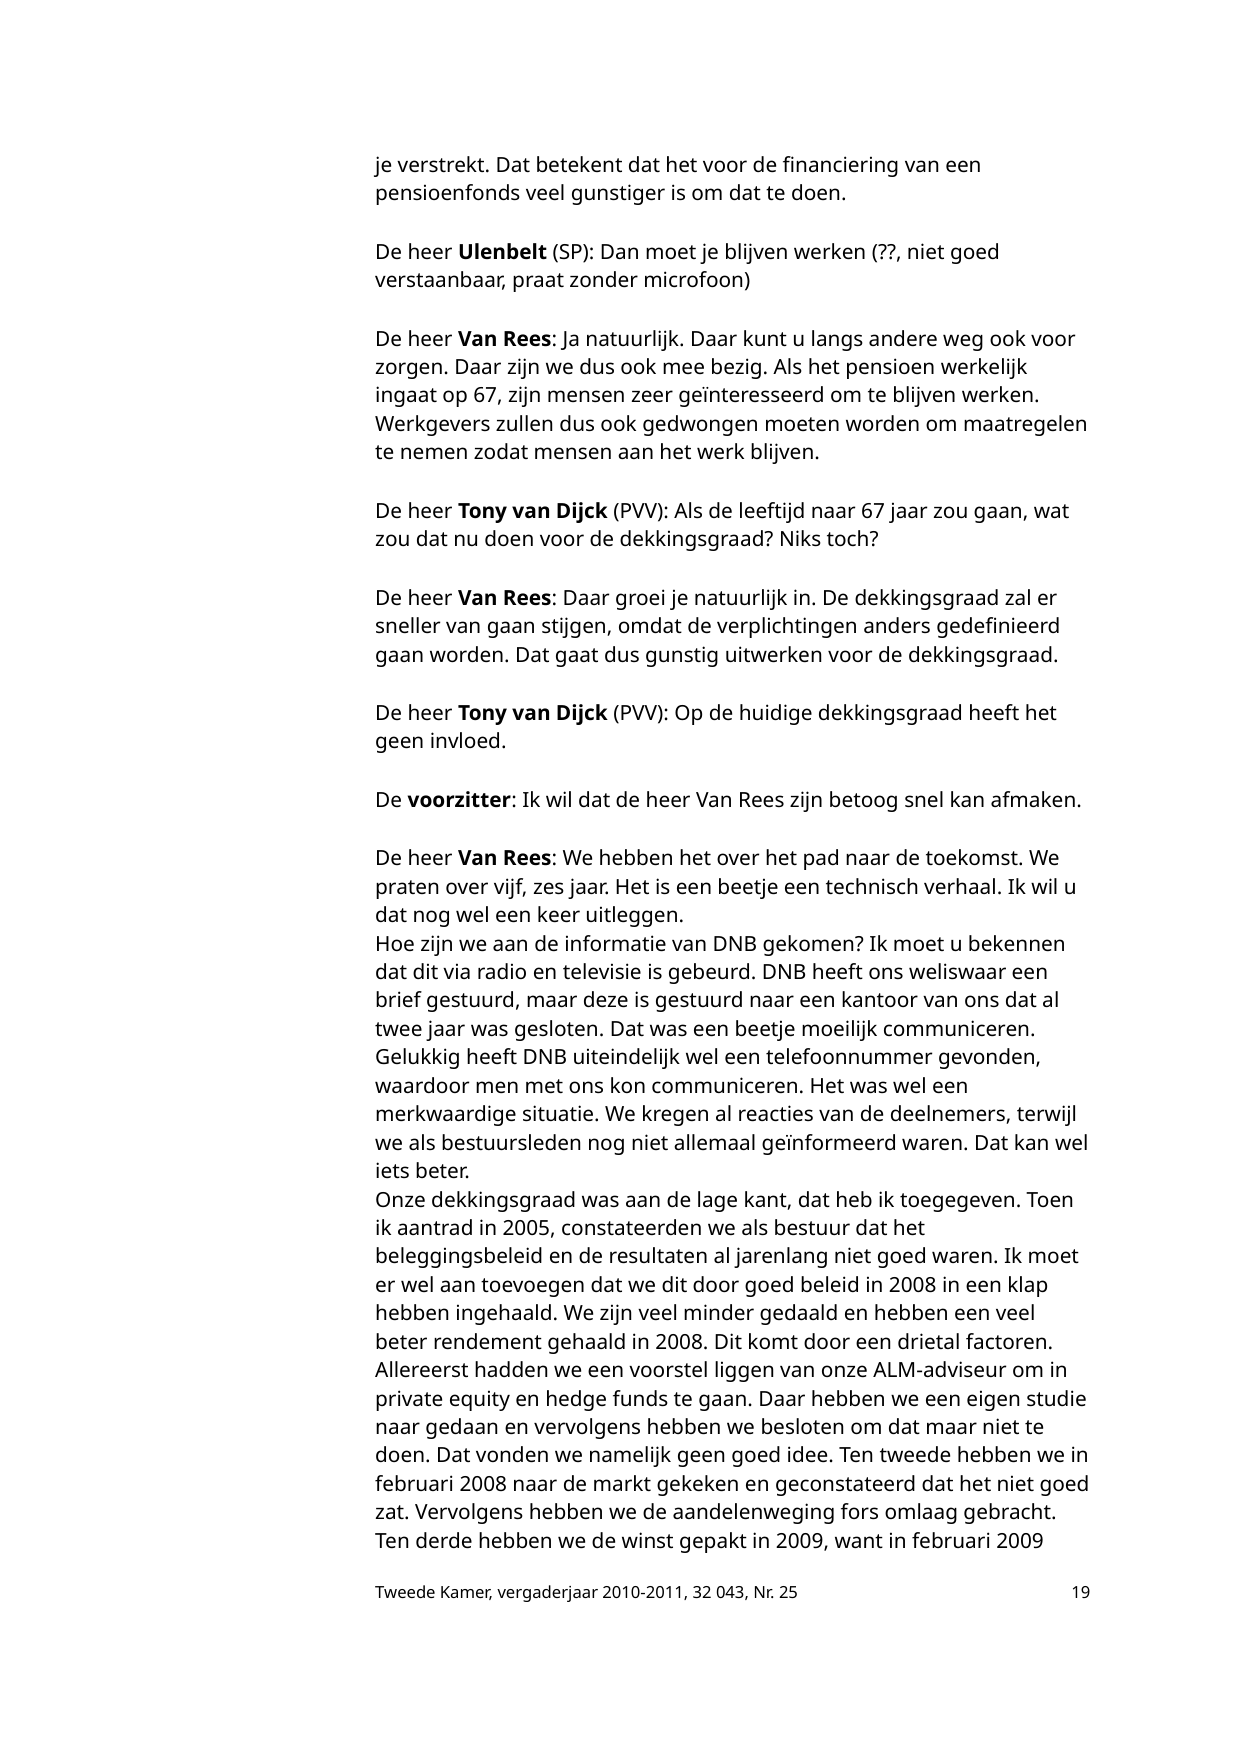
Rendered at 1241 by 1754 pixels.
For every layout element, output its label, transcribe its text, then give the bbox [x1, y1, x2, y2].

text je verstrekt. Dat betekent dat het voor de financiering van een pensioenfonds veel gunstiger is om dat te doen. [375, 150, 1090, 207]
text De heer Tony van Dijck (PVV): Als de leeftijd naar 67 jaar zou gaan, wat zou dat nu doen voor de dekkingsgraad? Niks toch? [375, 496, 1090, 553]
text Hoe zijn we aan de informatie van DNB gekomen? Ik moet u bekennen dat dit via radio en televisie is gebeurd. DNB heeft ons weliswaar een brief gestuurd, maar deze is gestuurd naar een kantoor van ons dat al twee jaar was gesloten. Dat was een beetje moeilijk communiceren. Gelukkig heeft DNB uiteindelijk wel een telefoonnummer gevonden, waardoor men met ons kon communiceren. Het was wel een merkwaardige situatie. We kregen al reacties van de deelnemers, terwijl we als bestuursleden nog niet allemaal geïnformeerd waren. Dat kan wel iets beter. [375, 929, 1090, 1185]
text De heer Van Rees: Ja natuurlijk. Daar kunt u langs andere weg ook voor zorgen. Daar zijn we dus ook mee bezig. Als het pensioen werkelijk ingaat op 67, zijn mensen zeer geïnteresseerd om te blijven werken. Werkgevers zullen dus ook gedwongen moeten worden om maatregelen te nemen zodat mensen aan het werk blijven. [375, 324, 1090, 466]
text De heer Ulenbelt (SP): Dan moet je blijven werken (??, niet goed verstaanbaar, praat zonder microfoon) [375, 237, 1090, 294]
text De heer Van Rees: Daar groei je natuurlijk in. De dekkingsgraad zal er sneller van gaan stijgen, omdat de verplichtingen anders gedefinieerd gaan worden. Dat gaat dus gunstig uitwerken voor de dekkingsgraad. [375, 583, 1090, 668]
text De voorzitter: Ik wil dat de heer Van Rees zijn betoog snel kan afmaken. [375, 785, 1090, 813]
text Onze dekkingsgraad was aan de lage kant, dat heb ik toegegeven. Toen ik aantrad in 2005, constateerden we als bestuur dat het beleggingsbeleid en de resultaten al jarenlang niet goed waren. Ik moet er wel aan toevoegen dat we dit door goed beleid in 2008 in een klap hebben ingehaald. We zijn veel minder gedaald en hebben een veel beter rendement gehaald in 2008. Dit komt door een drietal factoren. Allereerst hadden we een voorstel liggen van onze ALM-adviseur om in private equity en hedge funds te gaan. Daar hebben we een eigen studie naar gedaan en vervolgens hebben we besloten om dat maar niet te doen. Dat vonden we namelijk geen goed idee. Ten tweede hebben we in februari 2008 naar de markt gekeken en geconstateerd dat het niet goed zat. Vervolgens hebben we de aandelenweging fors omlaag gebracht. Ten derde hebben we de winst gepakt in 2009, want in februari 2009 [375, 1185, 1090, 1554]
text De heer Tony van Dijck (PVV): Op de huidige dekkingsgraad heeft het geen invloed. [375, 698, 1090, 755]
text De heer Van Rees: We hebben het over het pad naar de toekomst. We praten over vijf, zes jaar. Het is een beetje een technisch verhaal. Ik wil u dat nog wel een keer uitleggen. [375, 843, 1090, 929]
